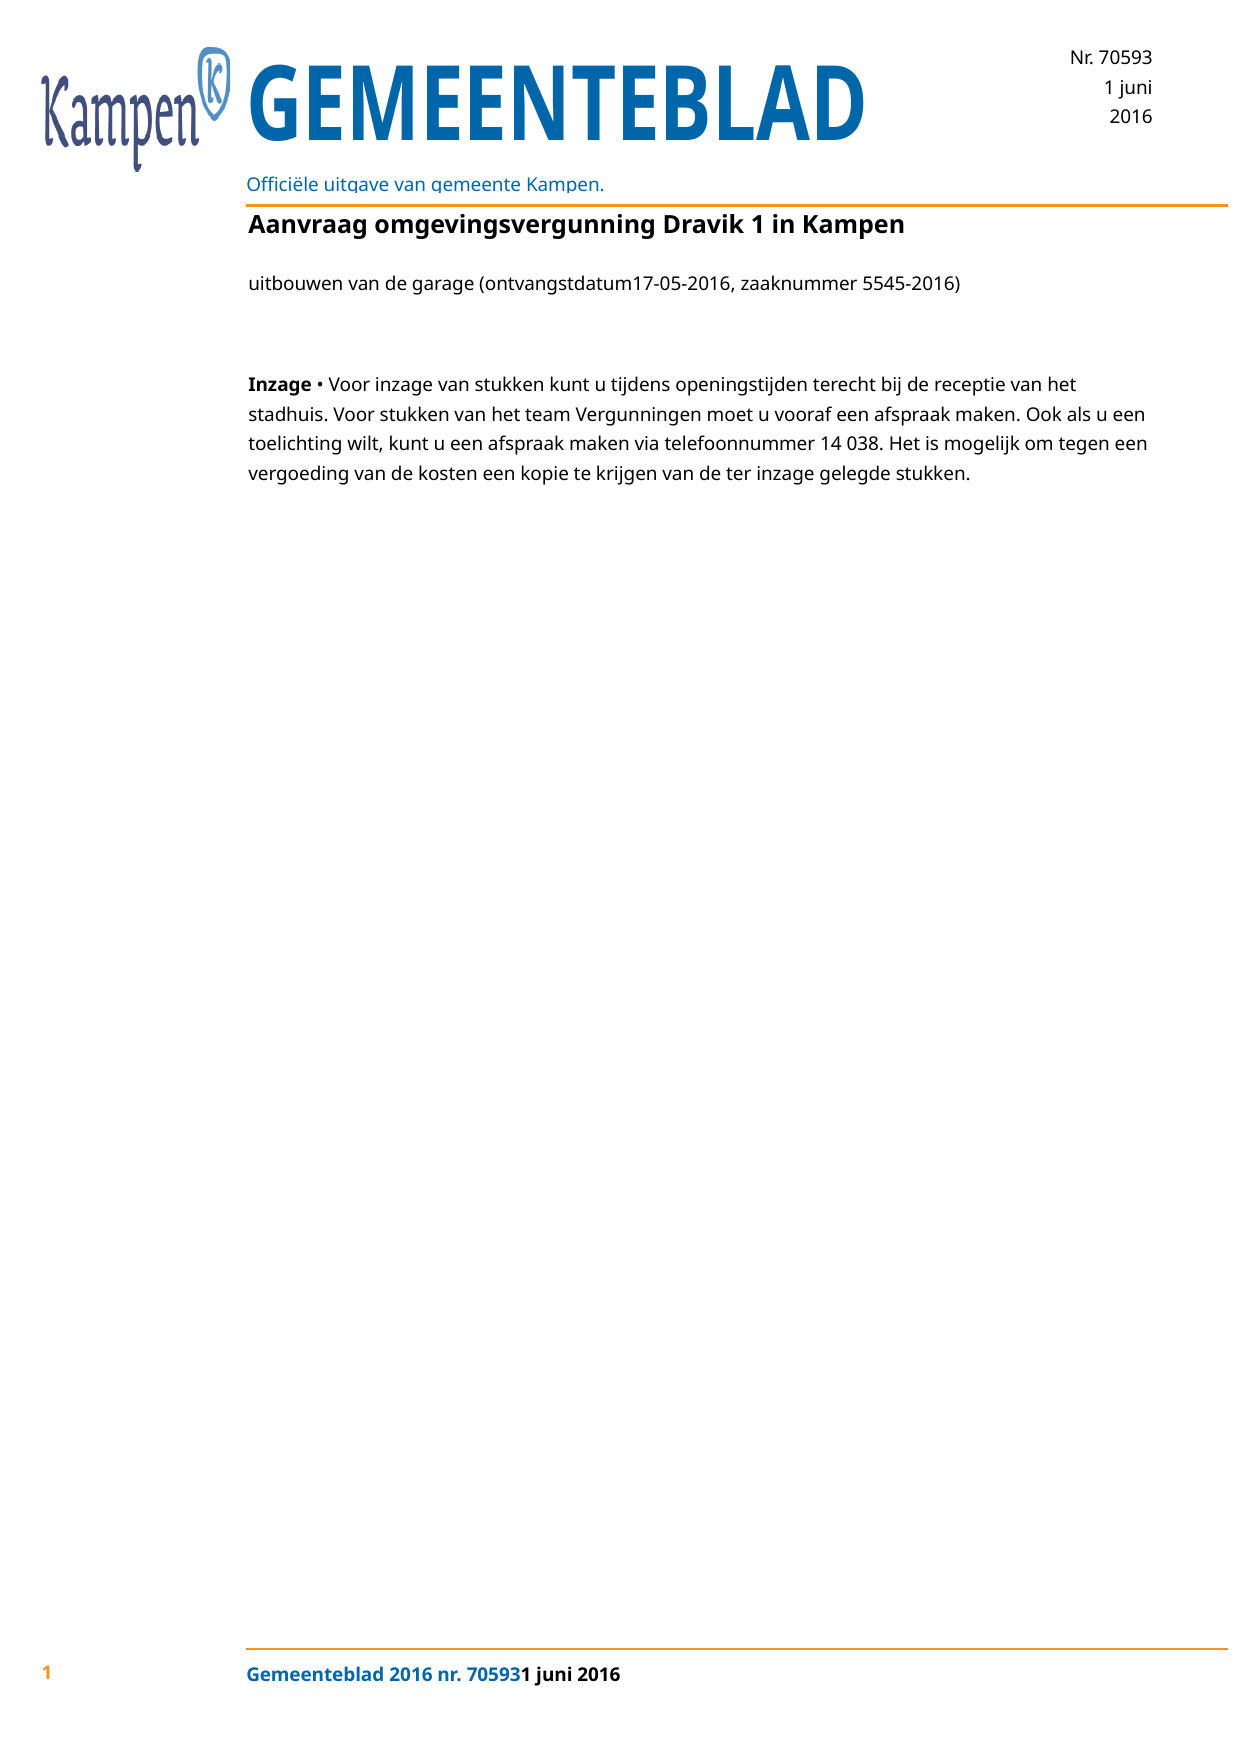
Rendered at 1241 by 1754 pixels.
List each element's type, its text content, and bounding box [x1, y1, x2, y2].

text Inzage • Voor inzage van stukken kunt u tijdens openingstijden terecht bij de receptie van het stadhuis. Voor stukken van het team Vergunningen moet u vooraf een afspraak maken. Ook als u een toelichting wilt, kunt u een afspraak maken via telefoonnummer 14 038. Het is mogelijk om tegen een vergoeding van de kosten een kopie te krijgen van de ter inzage gelegde stukken. [248, 371, 1152, 486]
text Aanvraag omgevingsvergunning Dravik 1 in Kampen [248, 207, 1152, 241]
text uitbouwen van de garage (ontvangstdatum17-05-2016, zaaknummer 5545-2016) [248, 270, 1152, 296]
picture [41, 47, 231, 172]
